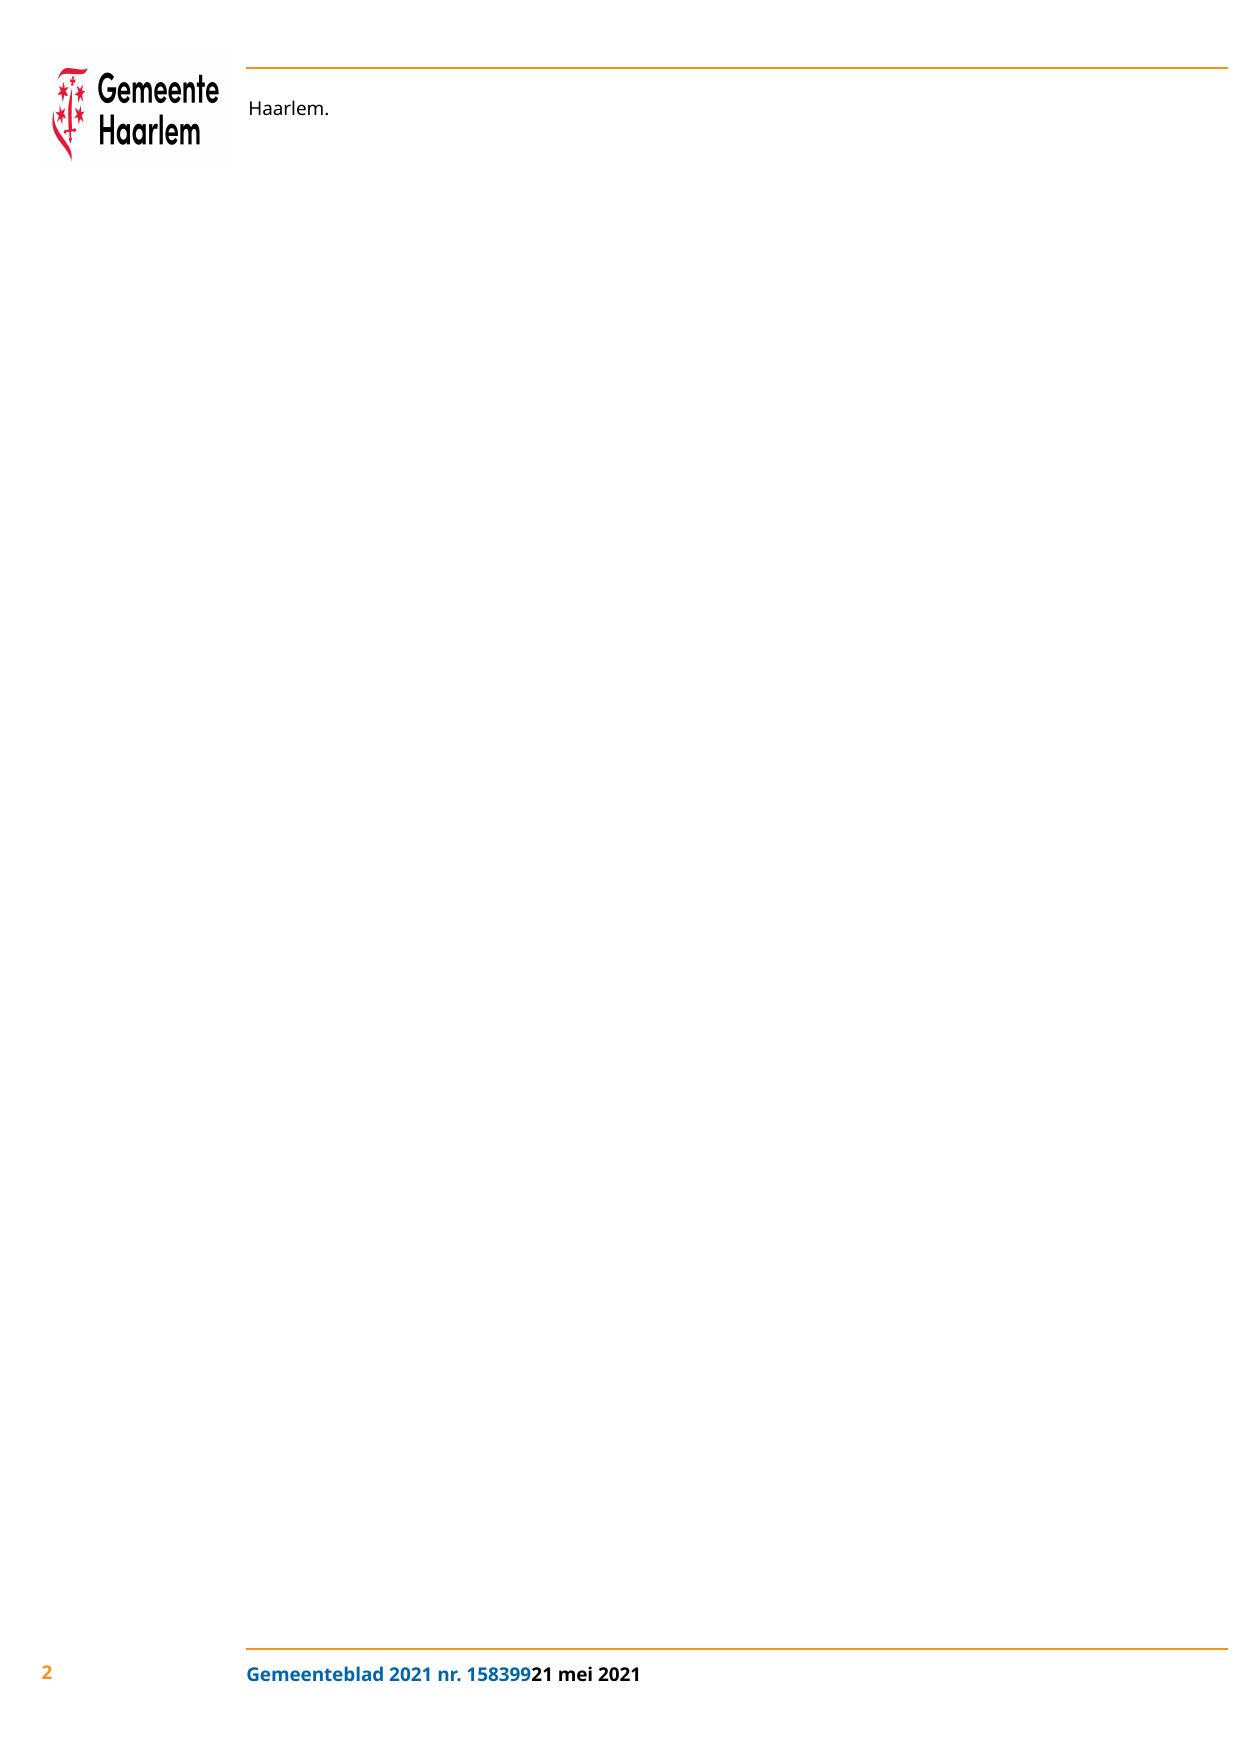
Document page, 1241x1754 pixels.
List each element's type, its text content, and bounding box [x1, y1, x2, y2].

picture [41, 47, 231, 172]
text Haarlem. [248, 95, 1152, 121]
